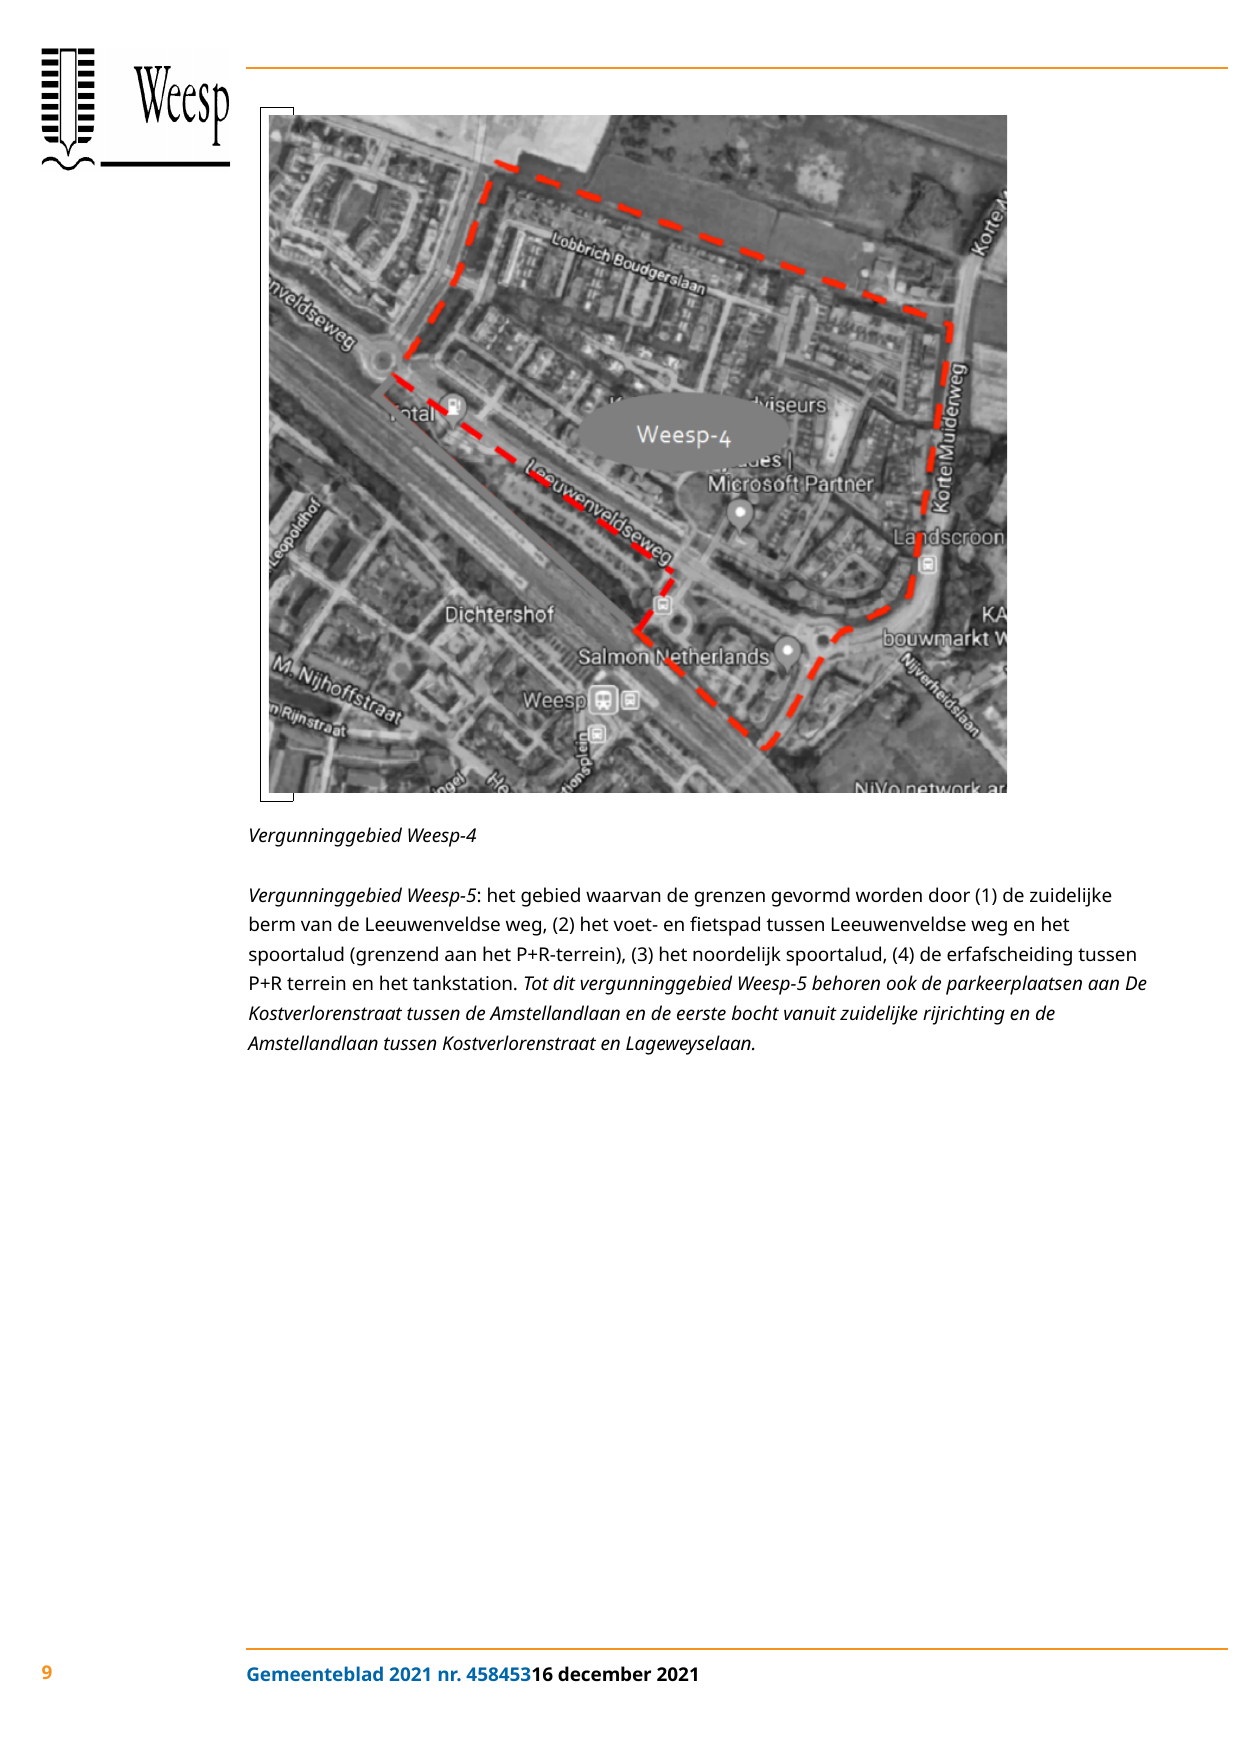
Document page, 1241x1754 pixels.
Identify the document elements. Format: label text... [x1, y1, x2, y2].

picture [268, 115, 1008, 793]
text Vergunninggebied Weesp-4 [248, 823, 1152, 848]
text Vergunninggebied Weesp-5: het gebied waarvan de grenzen gevormd worden door (1) de zuidelijke berm van de Leeuwenveldse weg, (2) het voet- en fietspad tussen Leeuwenveldse weg en het spoortalud (grenzend aan het P+R-terrein), (3) het noordelijk spoortalud, (4) de erfafscheiding tussen P+R terrein en het tankstation. Tot dit vergunninggebied Weesp-5 behoren ook de parkeerplaatsen aan De Kostverlorenstraat tussen de Amstellandlaan en de eerste bocht vanuit zuidelijke rijrichting en de Amstellandlaan tussen Kostverlorenstraat en Lageweyselaan. [248, 882, 1152, 1056]
picture [41, 47, 231, 172]
